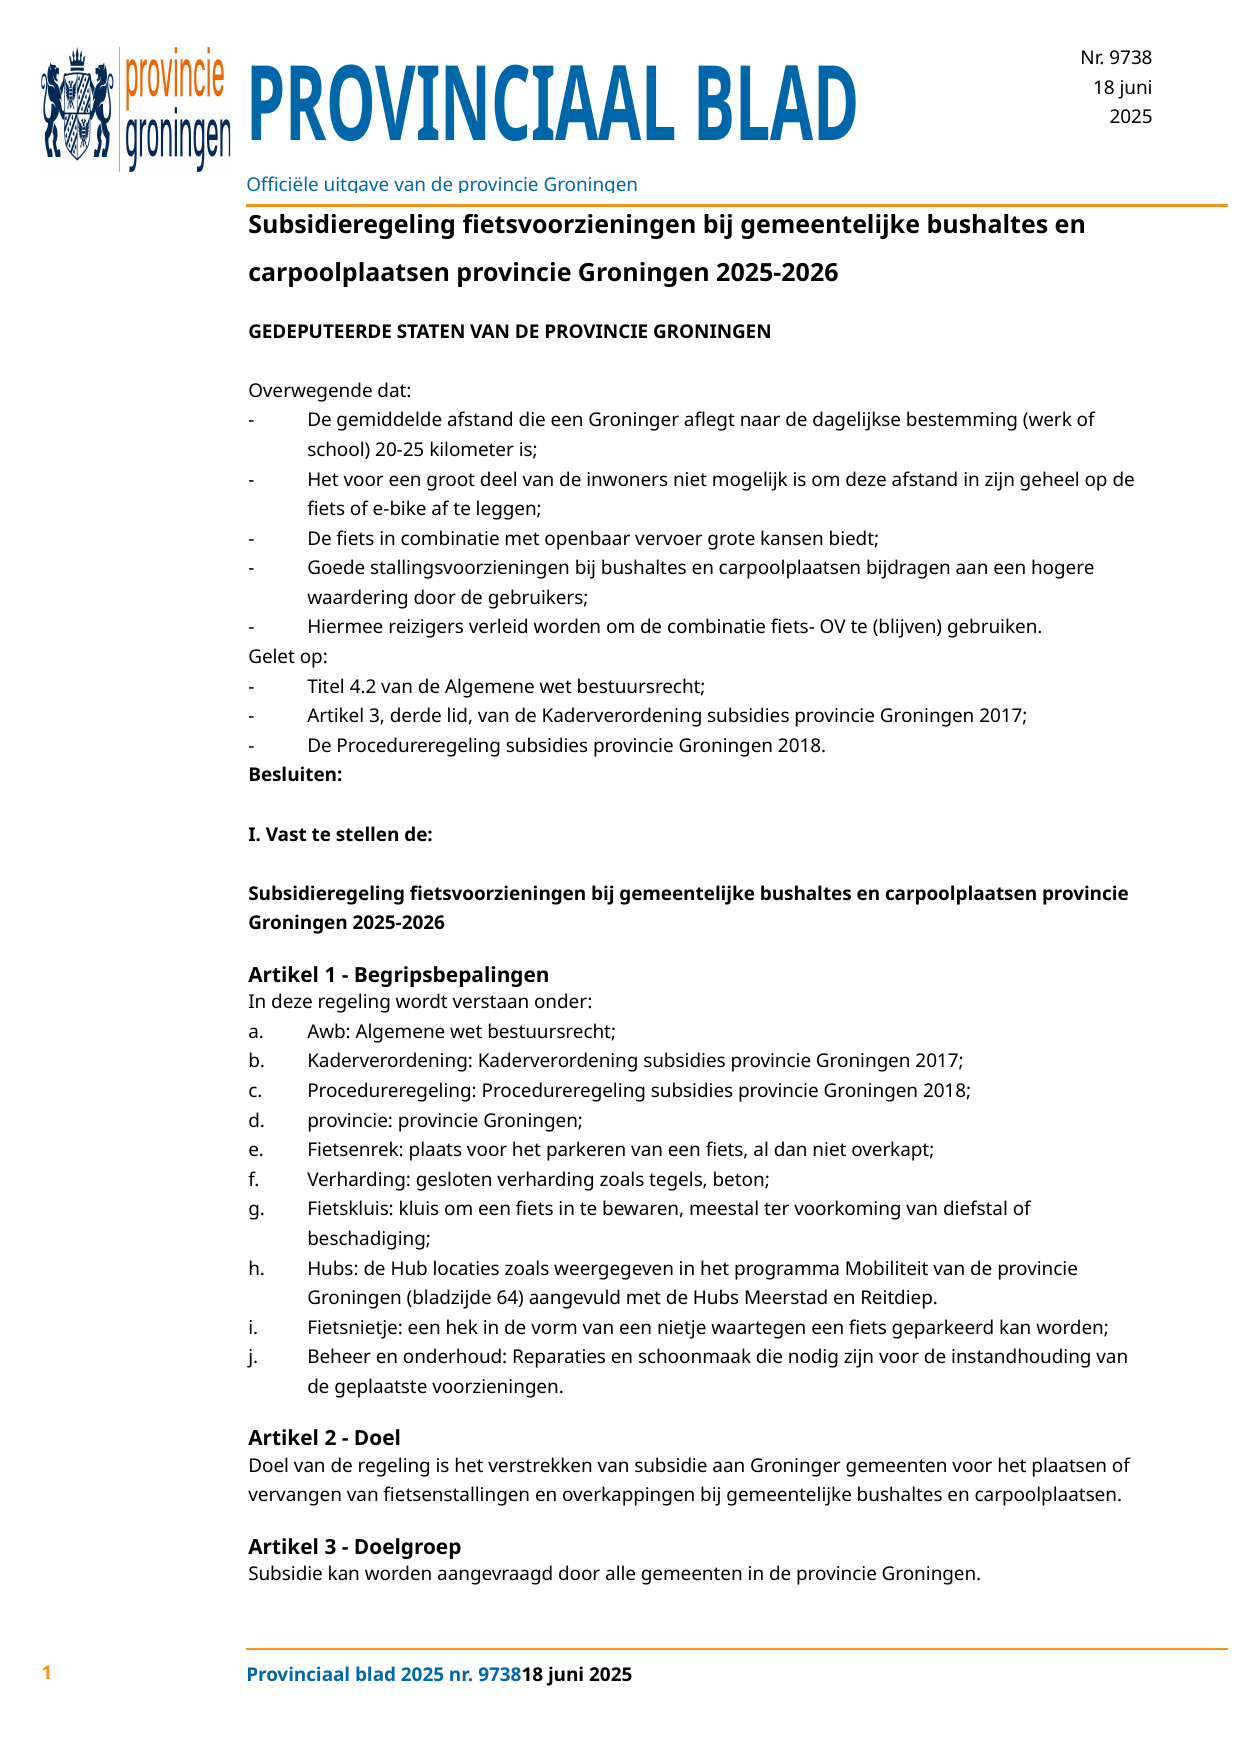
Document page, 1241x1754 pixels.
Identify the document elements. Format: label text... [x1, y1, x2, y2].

text Subsidieregeling fietsvoorzieningen bij gemeentelijke bushaltes en carpoolplaatsen provincie Groningen 2025-2026 [248, 207, 1152, 288]
picture [41, 47, 231, 172]
text I. Vast te stellen de: [248, 821, 1152, 847]
list Hiermee reizigers verleid worden om de combinatie fiets- OV te (blijven) gebruiken. [248, 614, 1152, 639]
list Awb: Algemene wet bestuursrecht; [248, 1018, 1152, 1044]
list Hubs: de Hub locaties zoals weergegeven in het programma Mobiliteit van de provincie Groningen (bladzijde 64) aangevuld met de Hubs Meerstad en Reitdiep. [248, 1255, 1152, 1310]
list Artikel 3, derde lid, van de Kaderverordening subsidies provincie Groningen 2017; [248, 702, 1152, 728]
list De fiets in combinatie met openbaar vervoer grote kansen biedt; [248, 525, 1152, 551]
list Procedureregeling: Procedureregeling subsidies provincie Groningen 2018; [248, 1077, 1152, 1103]
list Fietskluis: kluis om een fiets in te bewaren, meestal ter voorkoming van diefstal of beschadiging; [248, 1196, 1152, 1251]
list Titel 4.2 van de Algemene wet bestuursrecht; [248, 673, 1152, 699]
list Verharding: gesloten verharding zoals tegels, beton; [248, 1166, 1152, 1192]
text In deze regeling wordt verstaan onder: [248, 988, 1152, 1014]
text Overwegende dat: [248, 377, 1152, 403]
list Fietsenrek: plaats voor het parkeren van een fiets, al dan niet overkapt; [248, 1136, 1152, 1162]
text Artikel 3 - Doelgroep [248, 1532, 1152, 1560]
list Fietsnietje: een hek in de vorm van een nietje waartegen een fiets geparkeerd kan worden; [248, 1314, 1152, 1339]
list Beheer en onderhoud: Reparaties en schoonmaak die nodig zijn voor de instandhouding van de geplaatste voorzieningen. [248, 1343, 1152, 1399]
list Het voor een groot deel van de inwoners niet mogelijk is om deze afstand in zijn geheel op de fiets of e-bike af te leggen; [248, 466, 1152, 521]
list De gemiddelde afstand die een Groninger aflegt naar de dagelijkse bestemming (werk of school) 20-25 kilometer is; [248, 407, 1152, 462]
text Besluiten: [248, 762, 1152, 787]
list Kaderverordening: Kaderverordening subsidies provincie Groningen 2017; [248, 1048, 1152, 1073]
text Doel van de regeling is het verstrekken van subsidie aan Groninger gemeenten voor het plaatsen of vervangen van fietsenstallingen en overkappingen bij gemeentelijke bushaltes en carpoolplaatsen. [248, 1452, 1152, 1507]
list provincie: provincie Groningen; [248, 1107, 1152, 1132]
text Subsidieregeling fietsvoorzieningen bij gemeentelijke bushaltes en carpoolplaatsen provincie Groningen 2025-2026 [248, 880, 1152, 935]
text Artikel 1 - Begripsbepalingen [248, 960, 1152, 988]
text Gelet op: [248, 643, 1152, 669]
list Goede stallingsvoorzieningen bij bushaltes en carpoolplaatsen bijdragen aan een hogere waardering door de gebruikers; [248, 554, 1152, 610]
text Subsidie kan worden aangevraagd door alle gemeenten in de provincie Groningen. [248, 1560, 1152, 1586]
list De Procedureregeling subsidies provincie Groningen 2018. [248, 732, 1152, 758]
text Artikel 2 - Doel [248, 1423, 1152, 1452]
text GEDEPUTEERDE STATEN VAN DE PROVINCIE GRONINGEN [248, 318, 1152, 344]
